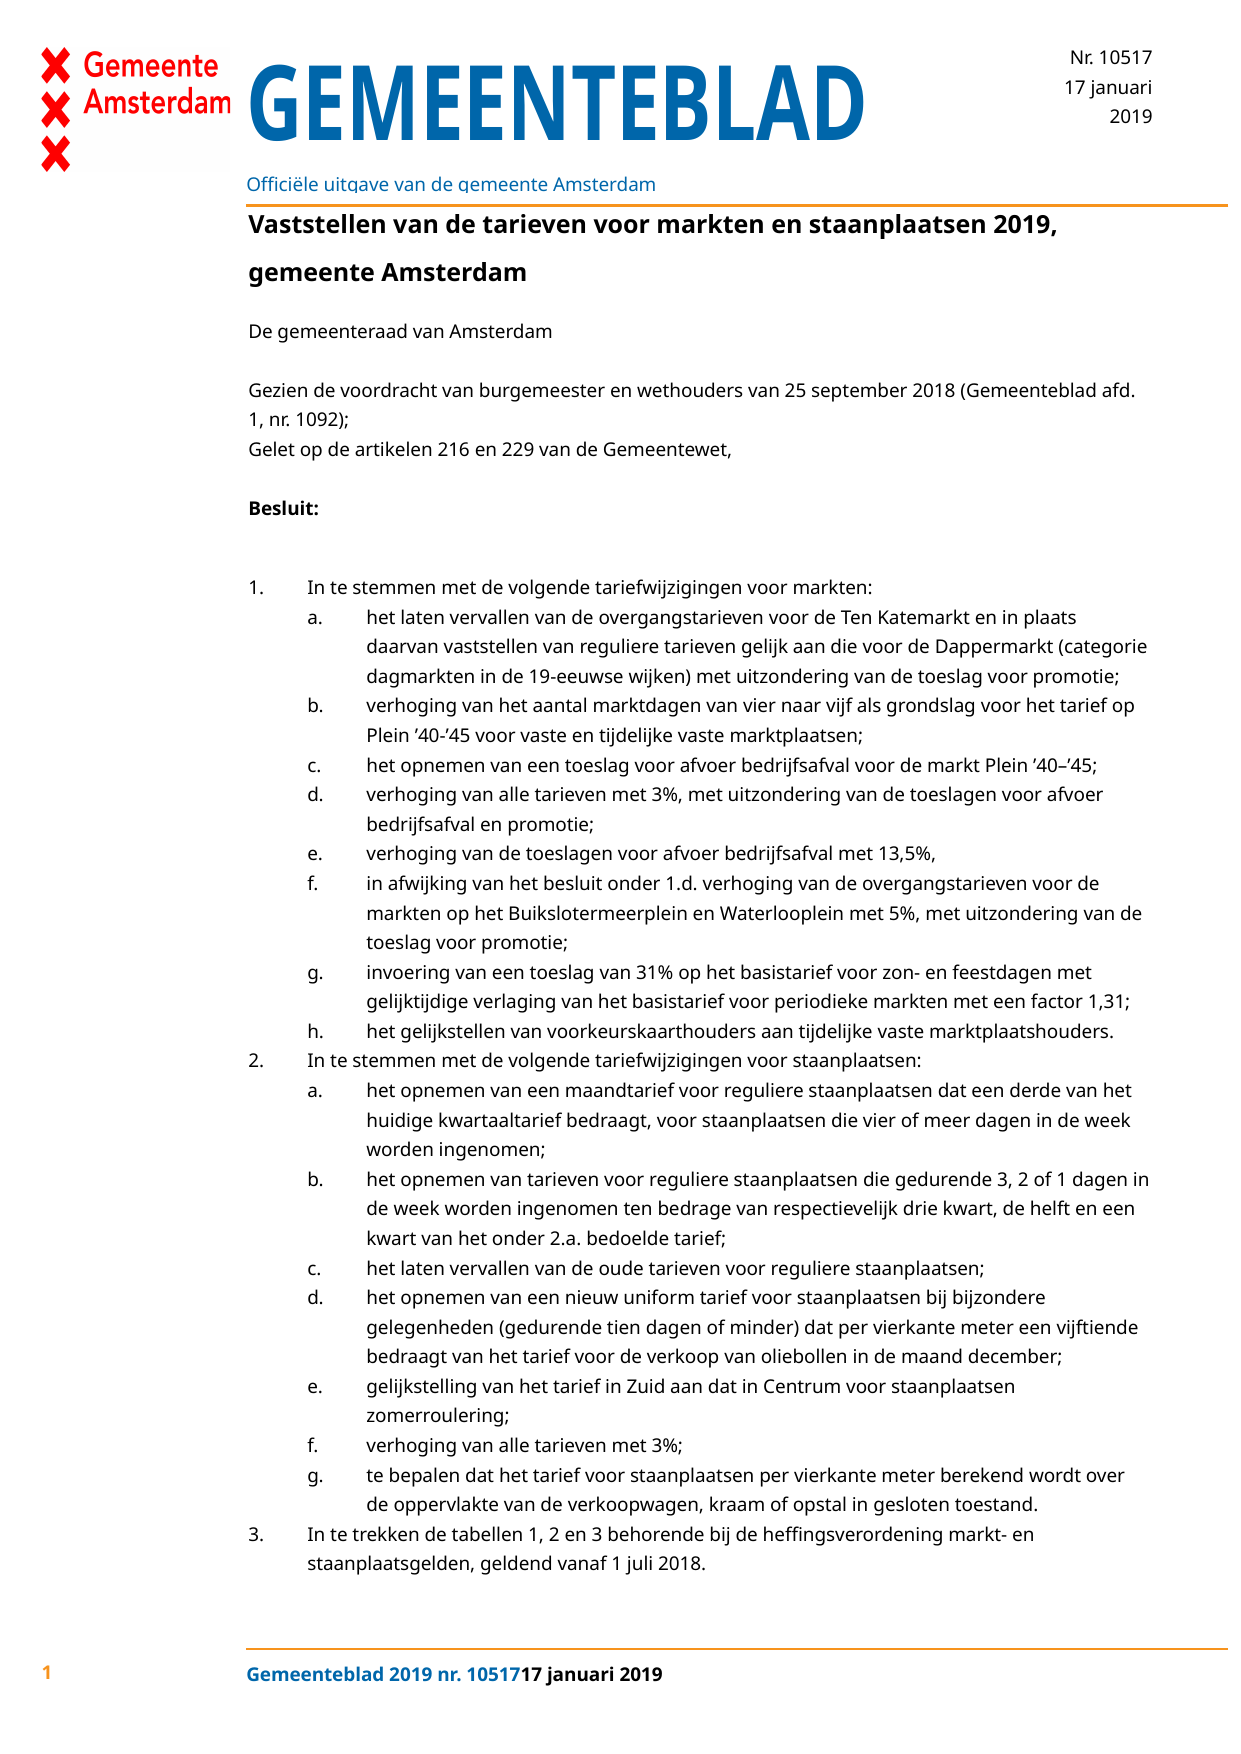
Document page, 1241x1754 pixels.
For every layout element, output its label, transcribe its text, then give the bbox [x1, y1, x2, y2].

list in afwijking van het besluit onder 1.d. verhoging van de overgangstarieven voor de markten op het Buikslotermeerplein en Waterlooplein met 5%, met uitzondering van de toeslag voor promotie; [307, 870, 1152, 955]
list gelijkstelling van het tarief in Zuid aan dat in Centrum voor staanplaatsen zomerroulering; [307, 1373, 1152, 1428]
list het gelijkstellen van voorkeurskaarthouders aan tijdelijke vaste marktplaatshouders. [307, 1018, 1152, 1044]
picture [41, 47, 231, 172]
list invoering van een toeslag van 31% op het basistarief voor zon- en feestdagen met gelijktijdige verlaging van het basistarief voor periodieke markten met een factor 1,31; [307, 959, 1152, 1014]
list In te trekken de tabellen 1, 2 en 3 behorende bij de heffingsverordening markt- en staanplaatsgelden, geldend vanaf 1 juli 2018. [248, 1521, 1152, 1576]
list het opnemen van tarieven voor reguliere staanplaatsen die gedurende 3, 2 of 1 dagen in de week worden ingenomen ten bedrage van respectievelijk drie kwart, de helft en een kwart van het onder 2.a. bedoelde tarief; [307, 1166, 1152, 1251]
list In te stemmen met de volgende tariefwijzigingen voor staanplaatsen: [248, 1048, 1152, 1073]
list het opnemen van een nieuw uniform tarief voor staanplaatsen bij bijzondere gelegenheden (gedurende tien dagen of minder) dat per vierkante meter een vijftiende bedraagt van het tarief voor de verkoop van oliebollen in de maand december; [307, 1284, 1152, 1369]
list te bepalen dat het tarief voor staanplaatsen per vierkante meter berekend wordt over de oppervlakte van de verkoopwagen, kraam of opstal in gesloten toestand. [307, 1462, 1152, 1517]
list verhoging van alle tarieven met 3%; [307, 1432, 1152, 1458]
list verhoging van alle tarieven met 3%, met uitzondering van de toeslagen voor afvoer bedrijfsafval en promotie; [307, 781, 1152, 837]
text Gezien de voordracht van burgemeester en wethouders van 25 september 2018 (Gemeenteblad afd. 1, nr. 1092); [248, 377, 1152, 432]
list het laten vervallen van de oude tarieven voor reguliere staanplaatsen; [307, 1255, 1152, 1280]
list verhoging van de toeslagen voor afvoer bedrijfsafval met 13,5%, [307, 841, 1152, 866]
list het opnemen van een toeslag voor afvoer bedrijfsafval voor de markt Plein ’40–’45; [307, 752, 1152, 777]
list In te stemmen met de volgende tariefwijzigingen voor markten: [248, 574, 1152, 600]
text Besluit: [248, 495, 1152, 521]
list het laten vervallen van de overgangstarieven voor de Ten Katemarkt en in plaats daarvan vaststellen van reguliere tarieven gelijk aan die voor de Dappermarkt (categorie dagmarkten in de 19-eeuwse wijken) met uitzondering van de toeslag voor promotie; [307, 604, 1152, 689]
text Vaststellen van de tarieven voor markten en staanplaatsen 2019, gemeente Amsterdam [248, 207, 1152, 288]
text Gelet op de artikelen 216 en 229 van de Gemeentewet, [248, 436, 1152, 462]
list verhoging van het aantal marktdagen van vier naar vijf als grondslag voor het tarief op Plein ’40-’45 voor vaste en tijdelijke vaste marktplaatsen; [307, 693, 1152, 748]
text De gemeenteraad van Amsterdam [248, 318, 1152, 344]
list het opnemen van een maandtarief voor reguliere staanplaatsen dat een derde van het huidige kwartaaltarief bedraagt, voor staanplaatsen die vier of meer dagen in de week worden ingenomen; [307, 1077, 1152, 1162]
